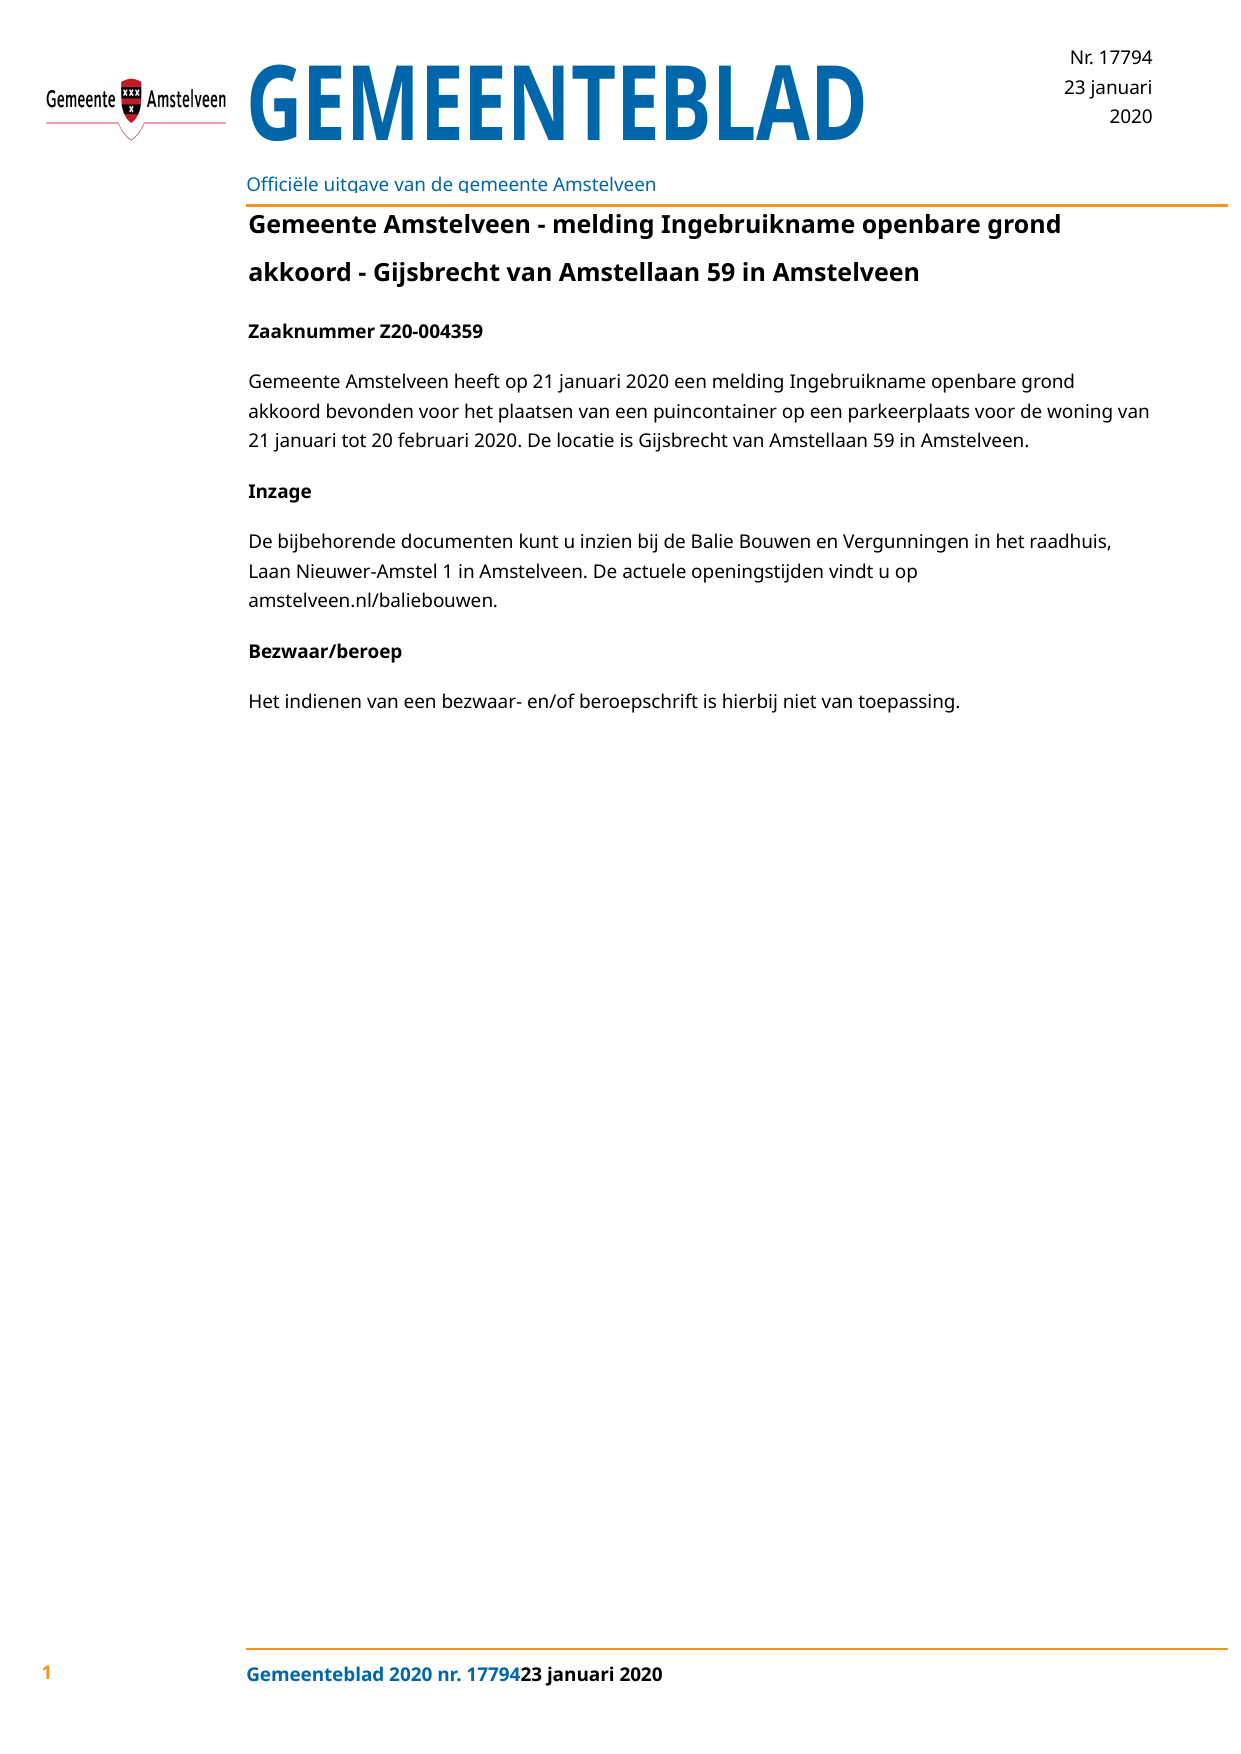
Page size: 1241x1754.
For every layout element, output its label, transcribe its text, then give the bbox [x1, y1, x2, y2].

text De bijbehorende documenten kunt u inzien bij de Balie Bouwen en Vergunningen in het raadhuis, Laan Nieuwer-Amstel 1 in Amstelveen. De actuele openingstijden vindt u op amstelveen.nl/baliebouwen. [248, 528, 1152, 613]
text Inzage [248, 478, 1152, 504]
text Gemeente Amstelveen - melding Ingebruikname openbare grond akkoord - Gijsbrecht van Amstellaan 59 in Amstelveen [248, 207, 1152, 288]
text Bezwaar/beroep [248, 638, 1152, 664]
picture [41, 47, 231, 172]
text Gemeente Amstelveen heeft op 21 januari 2020 een melding Ingebruikname openbare grond akkoord bevonden voor het plaatsen van een puincontainer op een parkeerplaats voor de woning van 21 januari tot 20 februari 2020. De locatie is Gijsbrecht van Amstellaan 59 in Amstelveen. [248, 368, 1152, 453]
text Het indienen van een bezwaar- en/of beroepschrift is hierbij niet van toepassing. [248, 688, 1152, 714]
text Zaaknummer Z20-004359 [248, 318, 1152, 344]
